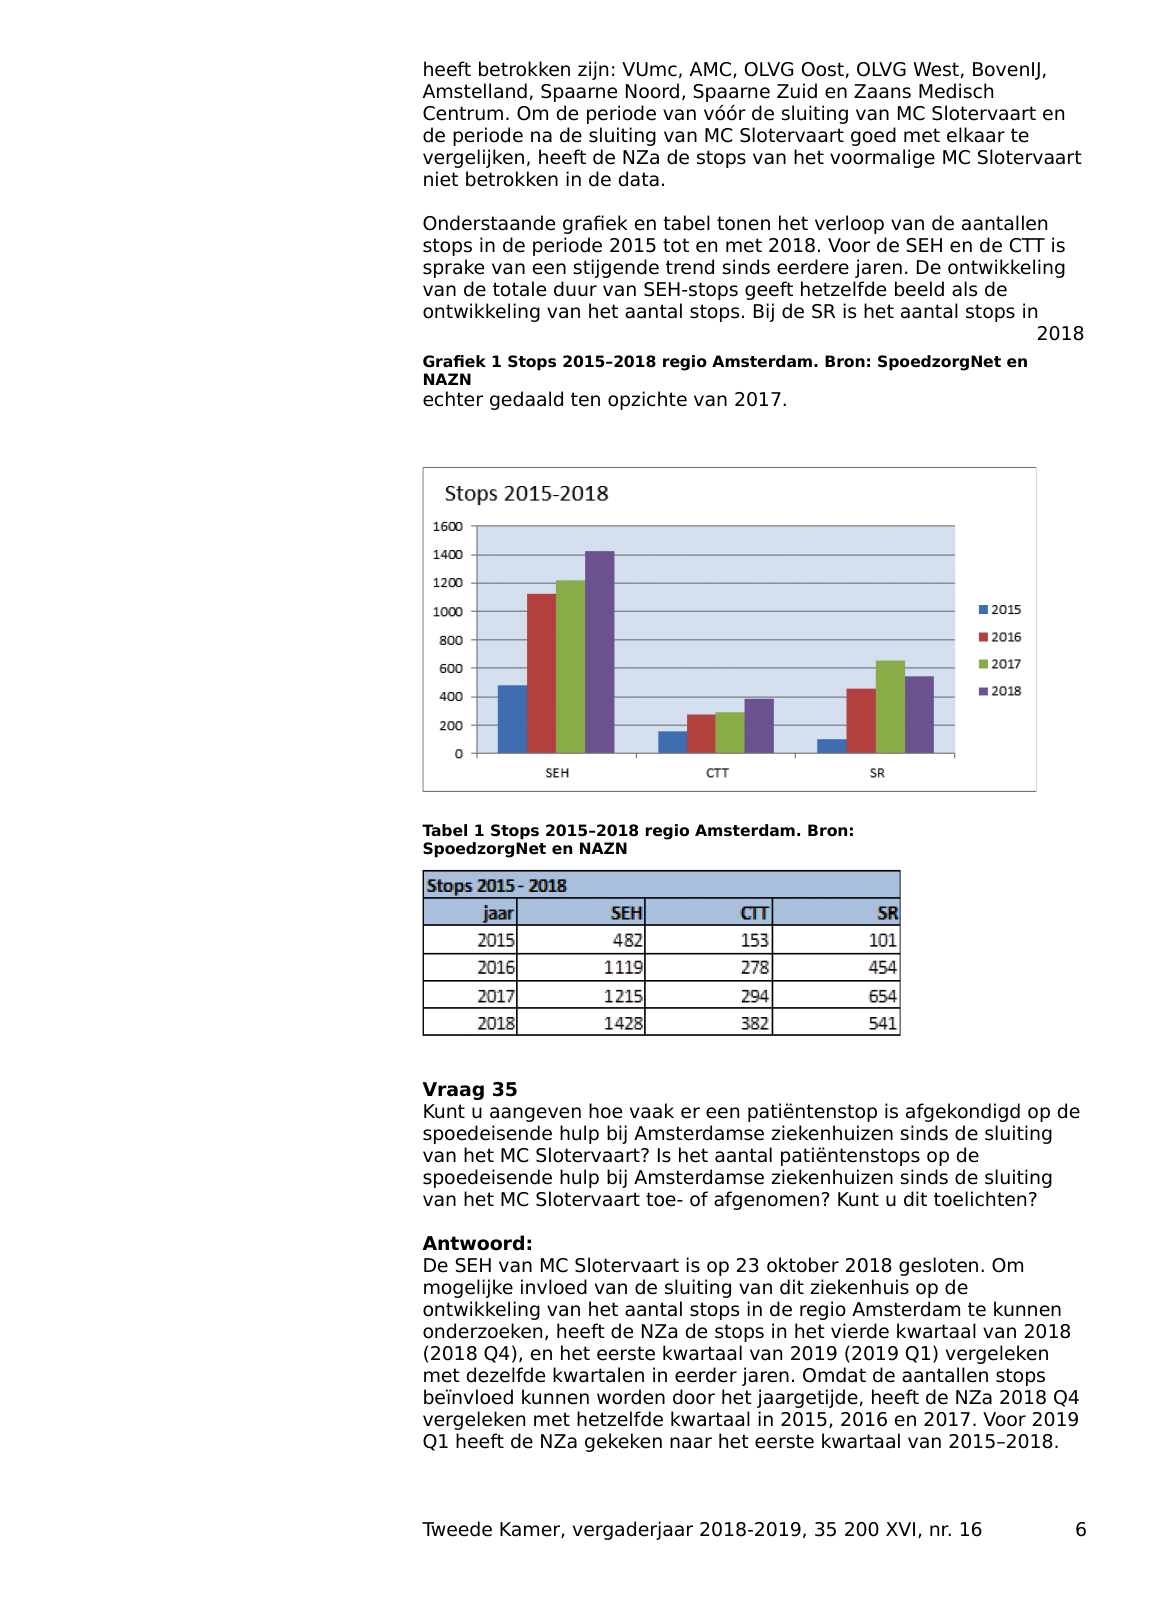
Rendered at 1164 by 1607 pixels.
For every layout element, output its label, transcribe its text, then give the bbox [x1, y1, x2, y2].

text Antwoord: [422, 1233, 1087, 1255]
text De SEH van MC Slotervaart is op 23 oktober 2018 gesloten. Om mogelijke invloed van de sluiting van dit ziekenhuis op de ontwikkeling van het aantal stops in de regio Amsterdam te kunnen onderzoeken, heeft de NZa de stops in het vierde kwartaal van 2018 (2018 Q4), en het eerste kwartaal van 2019 (2019 Q1) vergeleken met dezelfde kwartalen in eerder jaren. Omdat de aantallen stops beïnvloed kunnen worden door het jaargetijde, heeft de NZa 2018 Q4 vergeleken met hetzelfde kwartaal in 2015, 2016 en 2017. Voor 2019 Q1 heeft de NZa gekeken naar het eerste kwartaal van 2015–2018. [422, 1255, 1087, 1453]
picture [422, 869, 901, 1036]
text Vraag 35 [422, 1079, 1087, 1101]
text Kunt u aangeven hoe vaak er een patiëntenstop is afgekondigd op de spoedeisende hulp bij Amsterdamse ziekenhuizen sinds de sluiting van het MC Slotervaart? Is het aantal patiëntenstops op de spoedeisende hulp bij Amsterdamse ziekenhuizen sinds de sluiting van het MC Slotervaart toe- of afgenomen? Kunt u dit toelichten? [422, 1101, 1087, 1211]
text Tabel 1 Stops 2015–2018 regio Amsterdam. Bron: SpoedzorgNet en NAZN [422, 822, 901, 858]
text Grafiek 1 Stops 2015–2018 regio Amsterdam. Bron: SpoedzorgNet en NAZN [422, 353, 1036, 389]
text heeft betrokken zijn: VUmc, AMC, OLVG Oost, OLVG West, BovenIJ, Amstelland, Spaarne Noord, Spaarne Zuid en Zaans Medisch Centrum. Om de periode van vóór de sluiting van MC Slotervaart en de periode na de sluiting van MC Slotervaart goed met elkaar te vergelijken, heeft de NZa de stops van het voormalige MC Slotervaart niet betrokken in de data. [422, 59, 1087, 191]
picture [422, 467, 1037, 792]
text Onderstaande grafiek en tabel tonen het verloop van de aantallen stops in de periode 2015 tot en met 2018. Voor de SEH en de CTT is sprake van een stijgende trend sinds eerdere jaren. De ontwikkeling van de totale duur van SEH-stops geeft hetzelfde beeld als de ontwikkeling van het aantal stops. Bij de SR is het aantal stops in 2018 echter gedaald ten opzichte van 2017. [422, 213, 1087, 411]
